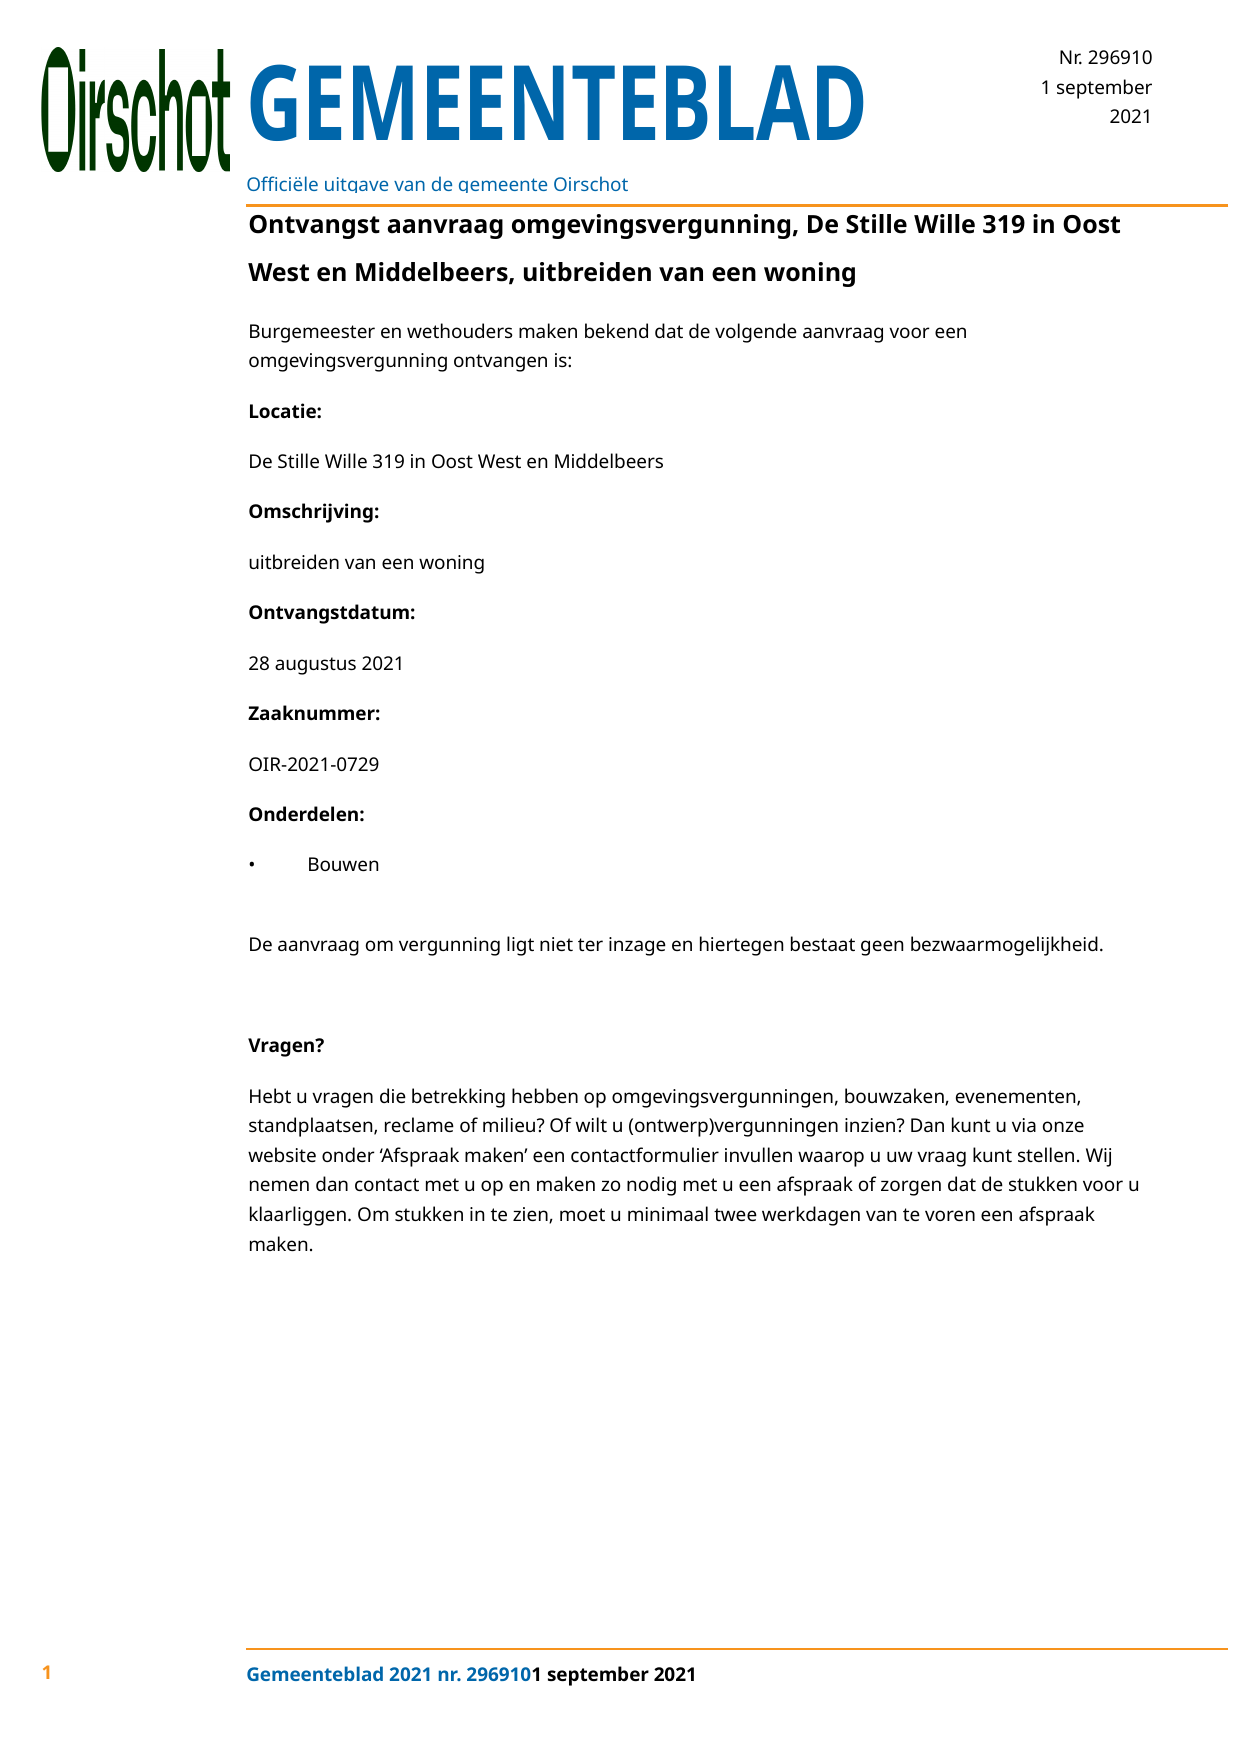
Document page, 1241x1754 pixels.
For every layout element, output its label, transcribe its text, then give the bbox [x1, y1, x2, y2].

text Ontvangstdatum: [248, 599, 1152, 625]
text Zaaknummer: [248, 700, 1152, 726]
text Vragen? [248, 1032, 1152, 1058]
text De Stille Wille 319 in Oost West en Middelbeers [248, 448, 1152, 474]
list Bouwen [248, 852, 1152, 877]
text uitbreiden van een woning [248, 549, 1152, 575]
text Hebt u vragen die betrekking hebben op omgevingsvergunningen, bouwzaken, evenementen, standplaatsen, reclame of milieu? Of wilt u (ontwerp)vergunningen inzien? Dan kunt u via onze website onder ‘Afspraak maken’ een contactformulier invullen waarop u uw vraag kunt stellen. Wij nemen dan contact met u op en maken zo nodig met u een afspraak of zorgen dat de stukken voor u klaarliggen. Om stukken in te zien, moet u minimaal twee werkdagen van te voren een afspraak maken. [248, 1083, 1152, 1257]
text Burgemeester en wethouders maken bekend dat de volgende aanvraag voor een omgevingsvergunning ontvangen is: [248, 318, 1152, 373]
picture [41, 47, 231, 172]
text Locatie: [248, 398, 1152, 424]
text OIR-2021-0729 [248, 751, 1152, 777]
text De aanvraag om vergunning ligt niet ter inzage en hiertegen bestaat geen bezwaarmogelijkheid. [248, 932, 1152, 957]
text Omschrijving: [248, 499, 1152, 524]
text Onderdelen: [248, 801, 1152, 827]
text Ontvangst aanvraag omgevingsvergunning, De Stille Wille 319 in Oost West en Middelbeers, uitbreiden van een woning [248, 207, 1152, 288]
text 28 augustus 2021 [248, 650, 1152, 676]
